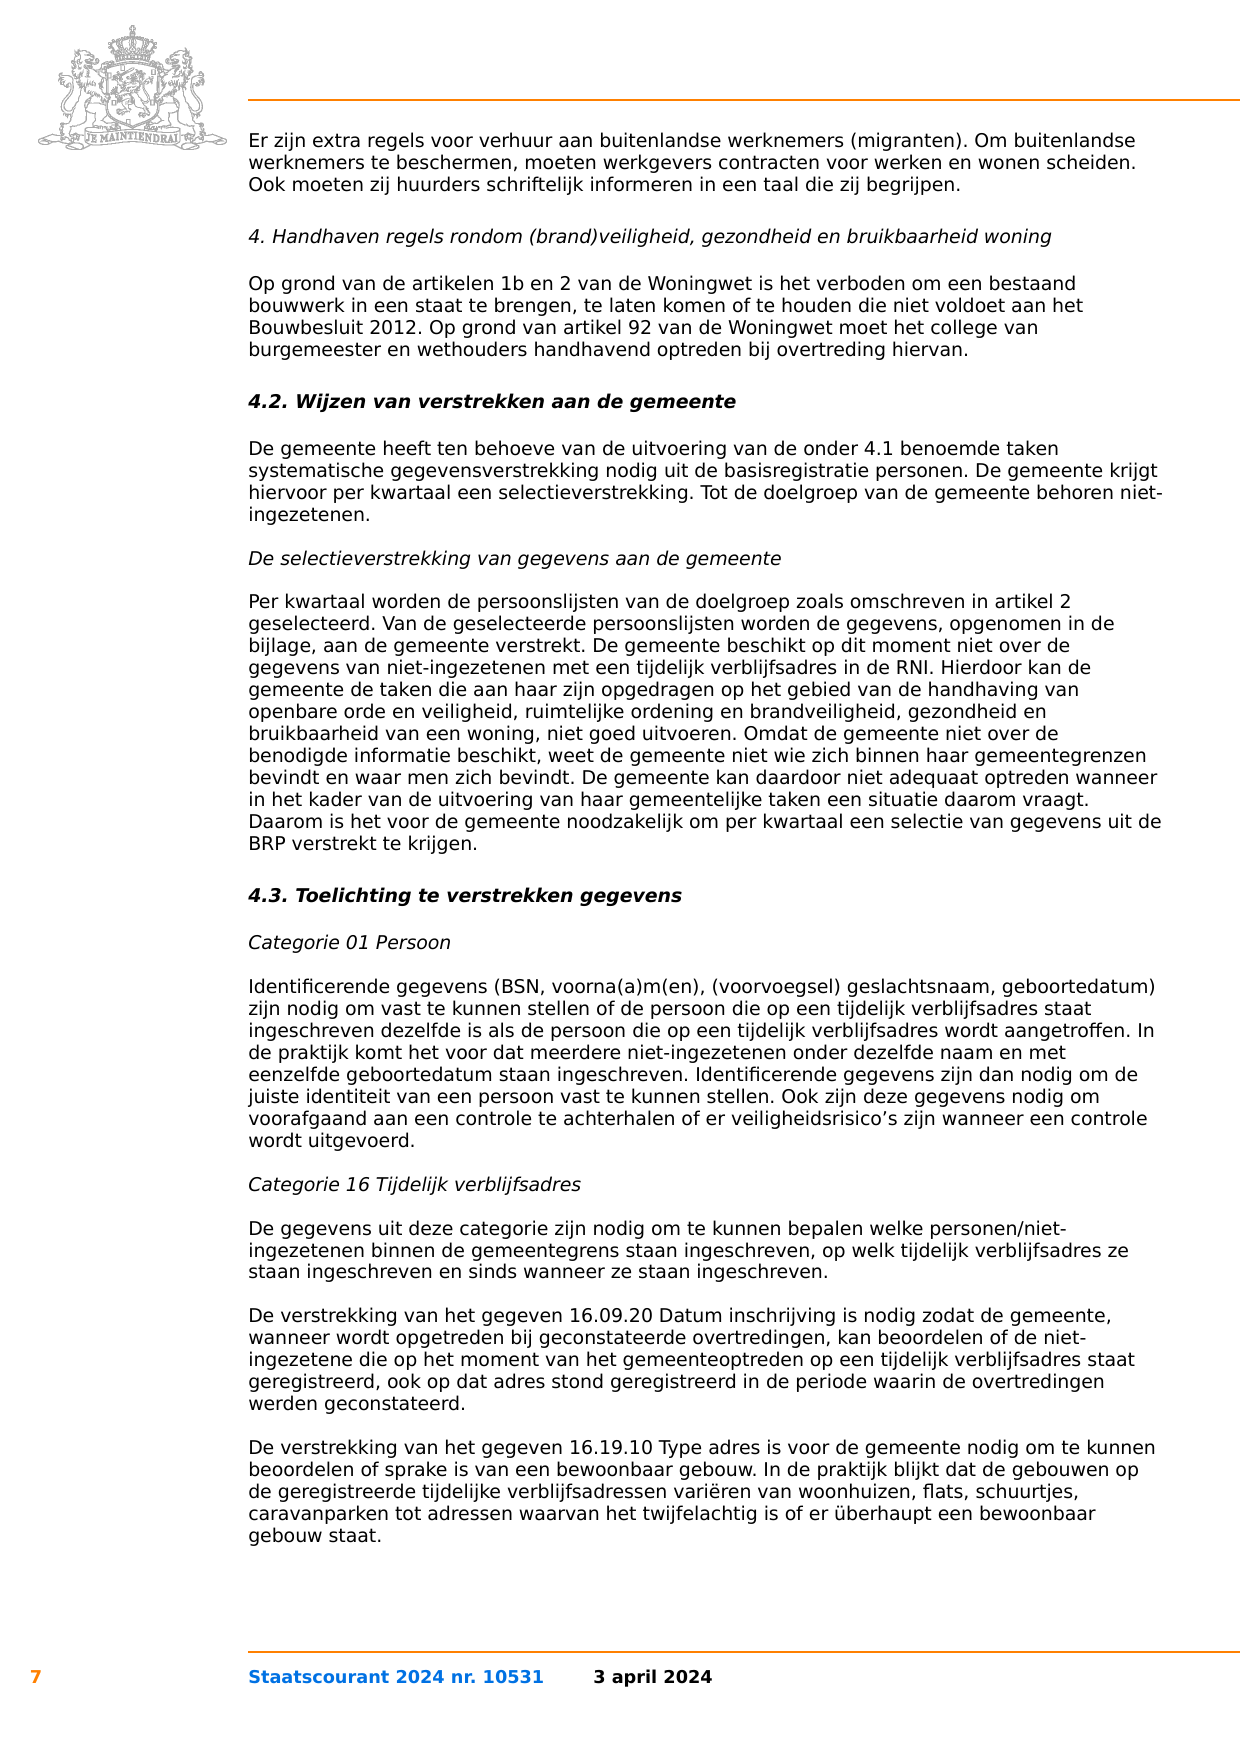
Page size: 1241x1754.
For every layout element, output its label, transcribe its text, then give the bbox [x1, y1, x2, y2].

subtitle 4.3. Toelichting te verstrekken gegevens [248, 885, 1163, 907]
text Per kwartaal worden de persoonslijsten van de doelgroep zoals omschreven in artikel 2 geselecteerd. Van de geselecteerde persoonslijsten worden de gegevens, opgenomen in de bijlage, aan de gemeente verstrekt. De gemeente beschikt op dit moment niet over de gegevens van niet-ingezetenen met een tijdelijk verblijfsadres in de RNI. Hierdoor kan de gemeente de taken die aan haar zijn opgedragen op het gebied van de handhaving van openbare orde en veiligheid, ruimtelijke ordening en brandveiligheid, gezondheid en bruikbaarheid van een woning, niet goed uitvoeren. Omdat de gemeente niet over de benodigde informatie beschikt, weet de gemeente niet wie zich binnen haar gemeentegrenzen bevindt en waar men zich bevindt. De gemeente kan daardoor niet adequaat optreden wanneer in het kader van de uitvoering van haar gemeentelijke taken een situatie daarom vraagt. Daarom is het voor de gemeente noodzakelijk om per kwartaal een selectie van gegevens uit de BRP verstrekt te krijgen. [248, 591, 1163, 855]
subtitle Categorie 16 Tijdelijk verblijfsadres [248, 1174, 1163, 1196]
picture [38, 25, 227, 150]
subtitle De selectieverstrekking van gegevens aan de gemeente [248, 547, 1163, 569]
subtitle Categorie 01 Persoon [248, 932, 1163, 954]
text Er zijn extra regels voor verhuur aan buitenlandse werknemers (migranten). Om buitenlandse werknemers te beschermen, moeten werkgevers contracten voor werken en wonen scheiden. Ook moeten zij huurders schriftelijk informeren in een taal die zij begrijpen. [248, 130, 1163, 196]
subtitle 4. Handhaven regels rondom (brand)veiligheid, gezondheid en bruikbaarheid woning [248, 226, 1163, 248]
text De gemeente heeft ten behoeve van de uitvoering van de onder 4.1 benoemde taken systematische gegevensverstrekking nodig uit de basisregistratie personen. De gemeente krijgt hiervoor per kwartaal een selectieverstrekking. Tot de doelgroep van de gemeente behoren niet-ingezetenen. [248, 438, 1163, 526]
text De gegevens uit deze categorie zijn nodig om te kunnen bepalen welke personen/niet-ingezetenen binnen de gemeentegrens staan ingeschreven, op welk tijdelijk verblijfsadres ze staan ingeschreven en sinds wanneer ze staan ingeschreven. [248, 1217, 1163, 1283]
text De verstrekking van het gegeven 16.09.20 Datum inschrijving is nodig zodat de gemeente, wanneer wordt opgetreden bij geconstateerde overtredingen, kan beoordelen of de niet-ingezetene die op het moment van het gemeenteoptreden op een tijdelijk verblijfsadres staat geregistreerd, ook op dat adres stond geregistreerd in de periode waarin de overtredingen werden geconstateerd. [248, 1305, 1163, 1415]
text Op grond van de artikelen 1b en 2 van de Woningwet is het verboden om een bestaand bouwwerk in een staat te brengen, te laten komen of te houden die niet voldoet aan het Bouwbesluit 2012. Op grond van artikel 92 van de Woningwet moet het college van burgemeester en wethouders handhavend optreden bij overtreding hiervan. [248, 273, 1163, 361]
text Identificerende gegevens (BSN, voorna(a)m(en), (voorvoegsel) geslachtsnaam, geboortedatum) zijn nodig om vast te kunnen stellen of de persoon die op een tijdelijk verblijfsadres staat ingeschreven dezelfde is als de persoon die op een tijdelijk verblijfsadres wordt aangetroffen. In de praktijk komt het voor dat meerdere niet-ingezetenen onder dezelfde naam en met eenzelfde geboortedatum staan ingeschreven. Identificerende gegevens zijn dan nodig om de juiste identiteit van een persoon vast te kunnen stellen. Ook zijn deze gegevens nodig om voorafgaand aan een controle te achterhalen of er veiligheidsrisico’s zijn wanneer een controle wordt uitgevoerd. [248, 976, 1163, 1152]
text De verstrekking van het gegeven 16.19.10 Type adres is voor de gemeente nodig om te kunnen beoordelen of sprake is van een bewoonbaar gebouw. In de praktijk blijkt dat de gebouwen op de geregistreerde tijdelijke verblijfsadressen variëren van woonhuizen, flats, schuurtjes, caravanparken tot adressen waarvan het twijfelachtig is of er überhaupt een bewoonbaar gebouw staat. [248, 1437, 1163, 1547]
subtitle 4.2. Wijzen van verstrekken aan de gemeente [248, 391, 1163, 413]
